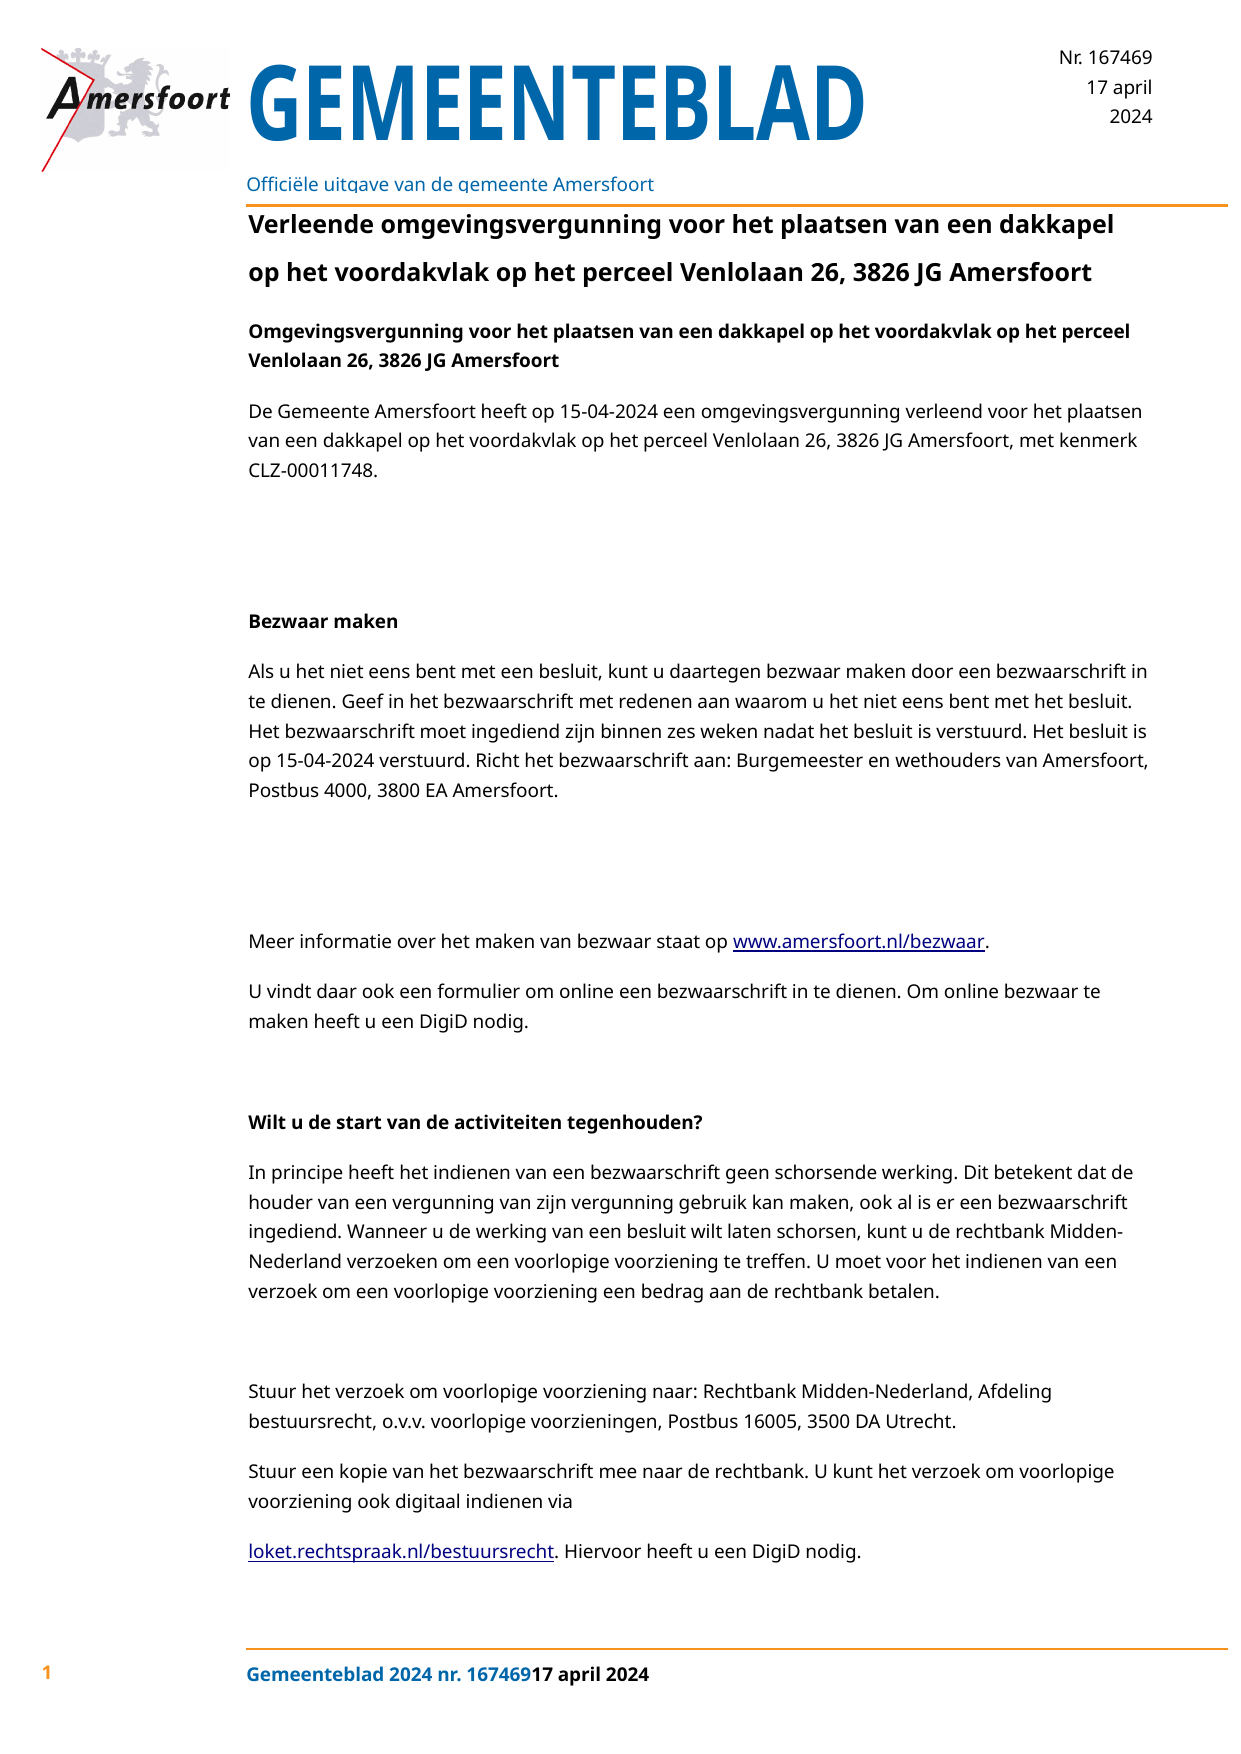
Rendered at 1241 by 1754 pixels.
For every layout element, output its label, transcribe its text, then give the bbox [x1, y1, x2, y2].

text U vindt daar ook een formulier om online een bezwaarschrift in te dienen. Om online bezwaar te maken heeft u een DigiD nodig. [248, 979, 1152, 1034]
text Wilt u de start van de activiteiten tegenhouden? [248, 1109, 1152, 1135]
text In principe heeft het indienen van een bezwaarschrift geen schorsende werking. Dit betekent dat de houder van een vergunning van zijn vergunning gebruik kan maken, ook al is er een bezwaarschrift ingediend. Wanneer u de werking van een besluit wilt laten schorsen, kunt u de rechtbank Midden-Nederland verzoeken om een voorlopige voorziening te treffen. U moet voor het indienen van een verzoek om een voorlopige voorziening een bedrag aan de rechtbank betalen. [248, 1159, 1152, 1304]
text Omgevingsvergunning voor het plaatsen van een dakkapel op het voordakvlak op het perceel Venlolaan 26, 3826 JG Amersfoort [248, 318, 1152, 373]
text Meer informatie over het maken van bezwaar staat op www.amersfoort.nl/bezwaar. [248, 928, 1152, 954]
text Verleende omgevingsvergunning voor het plaatsen van een dakkapel op het voordakvlak op het perceel Venlolaan 26, 3826 JG Amersfoort [248, 207, 1152, 288]
text De Gemeente Amersfoort heeft op 15-04-2024 een omgevingsvergunning verleend voor het plaatsen van een dakkapel op het voordakvlak op het perceel Venlolaan 26, 3826 JG Amersfoort, met kenmerk CLZ-00011748. [248, 398, 1152, 483]
picture [41, 47, 231, 172]
text Als u het niet eens bent met een besluit, kunt u daartegen bezwaar maken door een bezwaarschrift in te dienen. Geef in het bezwaarschrift met redenen aan waarom u het niet eens bent met het besluit. Het bezwaarschrift moet ingediend zijn binnen zes weken nadat het besluit is verstuurd. Het besluit is op 15-04-2024 verstuurd. Richt het bezwaarschrift aan: Burgemeester en wethouders van Amersfoort, Postbus 4000, 3800 EA Amersfoort. [248, 659, 1152, 803]
text Stuur het verzoek om voorlopige voorziening naar: Rechtbank Midden-Nederland, Afdeling bestuursrecht, o.v.v. voorlopige voorzieningen, Postbus 16005, 3500 DA Utrecht. [248, 1379, 1152, 1434]
text Stuur een kopie van het bezwaarschrift mee naar de rechtbank. U kunt het verzoek om voorlopige voorziening ook digitaal indienen via [248, 1459, 1152, 1514]
text loket.rechtspraak.nl/bestuursrecht. Hiervoor heeft u een DigiD nodig. [248, 1539, 1152, 1564]
text Bezwaar maken [248, 608, 1152, 634]
